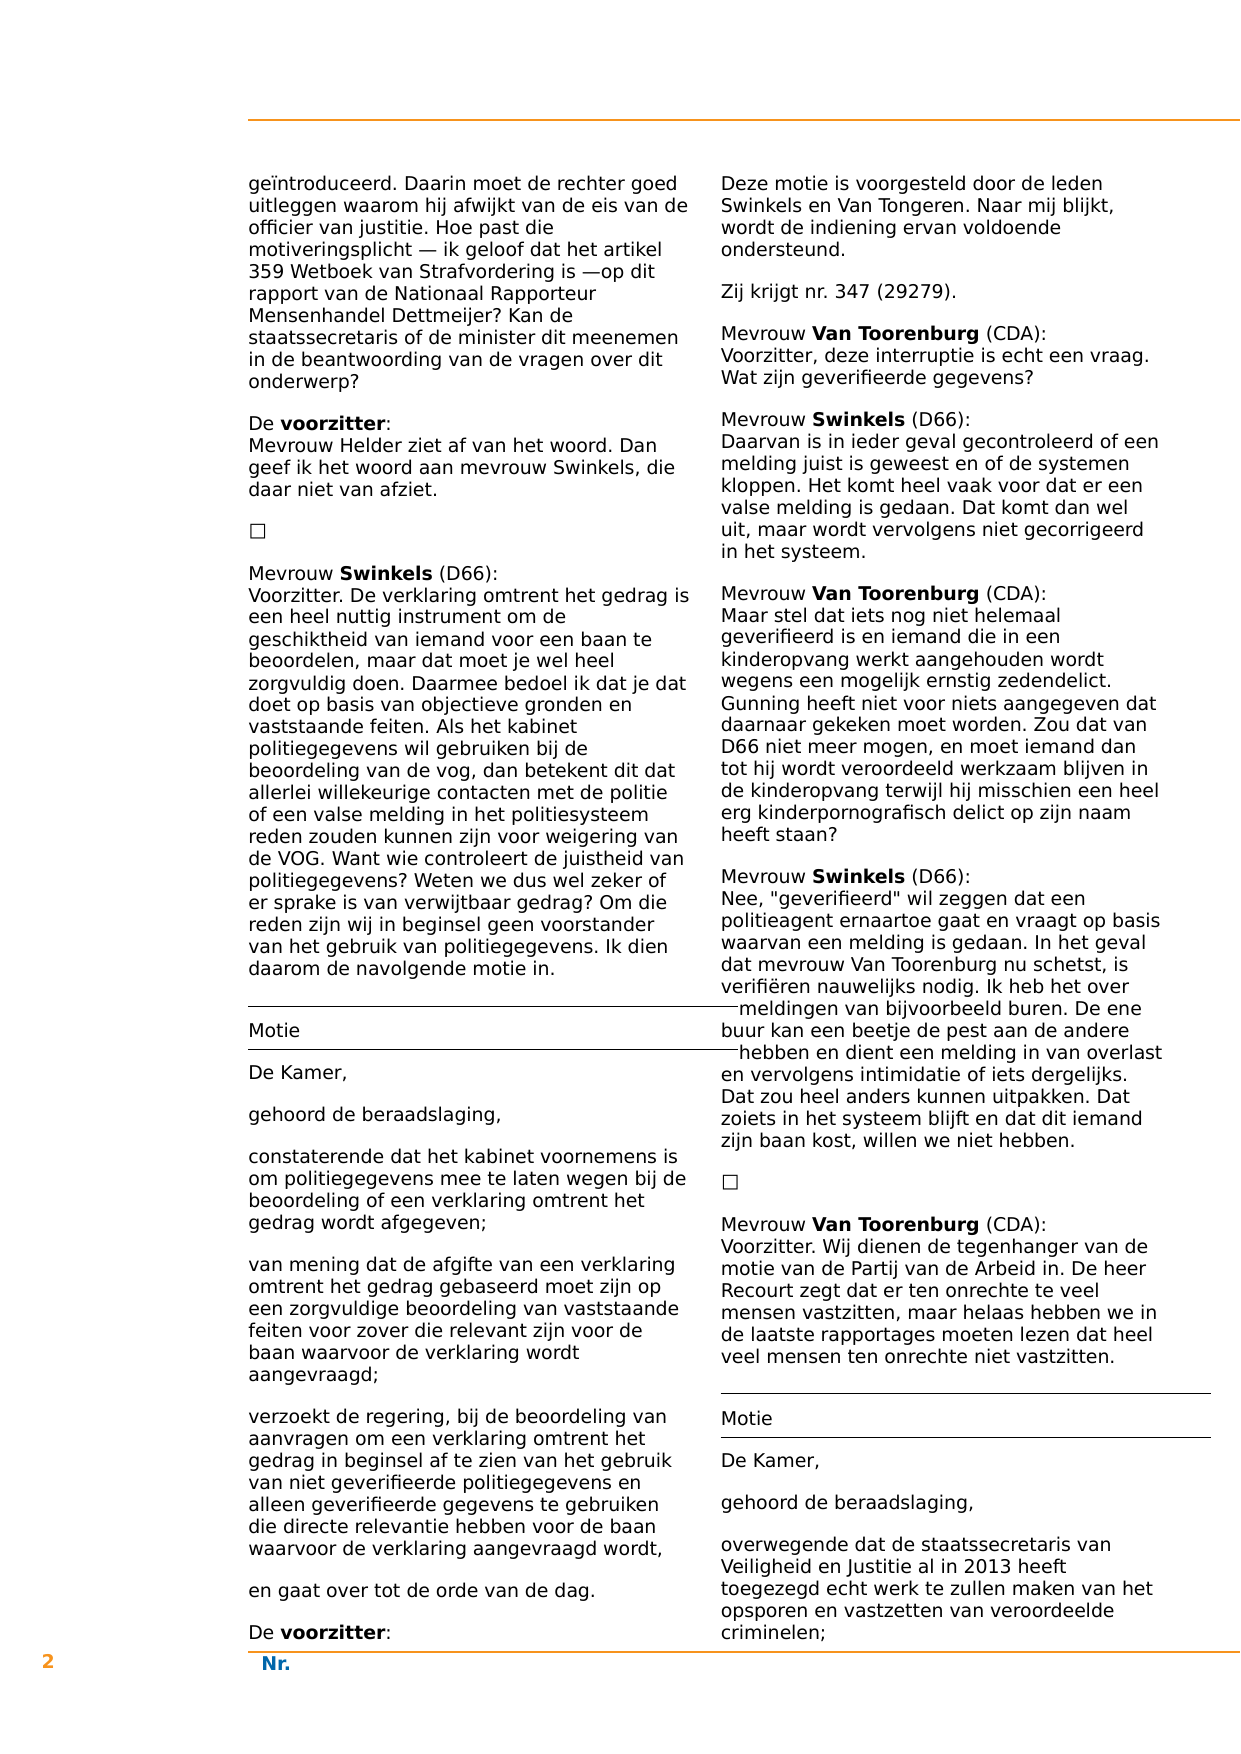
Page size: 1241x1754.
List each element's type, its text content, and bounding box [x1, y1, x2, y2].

text constaterende dat het kabinet voornemens is om politiegegevens mee te laten wegen bij de beoordeling of een verklaring omtrent het gedrag wordt afgegeven; [248, 1146, 691, 1234]
text Mevrouw Swinkels (D66): [721, 866, 1163, 888]
text Maar stel dat iets nog niet helemaal geverifieerd is en iemand die in een kinderopvang werkt aangehouden wordt wegens een mogelijk ernstig zedendelict. Gunning heeft niet voor niets aangegeven dat daarnaar gekeken moet worden. Zou dat van D66 niet meer mogen, en moet iemand dan tot hij wordt veroordeeld werkzaam blijven in de kinderopvang terwijl hij misschien een heel erg kinderpornografisch delict op zijn naam heeft staan? [721, 604, 1163, 846]
text De voorzitter: [248, 1622, 691, 1643]
text De Kamer, [721, 1450, 1163, 1472]
text Motie [721, 1408, 1163, 1430]
text Zij krijgt nr. 347 (29279). [721, 281, 1163, 303]
text Deze motie is voorgesteld door de leden Swinkels en Van Tongeren. Naar mij blijkt, wordt de indiening ervan voldoende ondersteund. [721, 173, 1163, 261]
text verzoekt de regering, bij de beoordeling van aanvragen om een verklaring omtrent het gedrag in beginsel af te zien van het gebruik van niet geverifieerde politiegegevens en alleen geverifieerde gegevens te gebruiken die directe relevantie hebben voor de baan waarvoor de verklaring aangevraagd wordt, [248, 1406, 691, 1559]
text ⬜ [721, 1172, 1163, 1194]
text Nee, "geverifieerd" wil zeggen dat een politieagent ernaartoe gaat en vraagt op basis waarvan een melding is gedaan. In het geval dat mevrouw Van Toorenburg nu schetst, is verifiëren nauwelijks nodig. Ik heb het over meldingen van bijvoorbeeld buren. De ene buur kan een beetje de pest aan de andere hebben en dient een melding in van overlast en vervolgens intimidatie of iets dergelijks. Dat zou heel anders kunnen uitpakken. Dat zoiets in het systeem blijft en dat dit iemand zijn baan kost, willen we niet hebben. [721, 888, 1163, 1152]
text Mevrouw Van Toorenburg (CDA): [721, 582, 1163, 604]
text van mening dat de afgifte van een verklaring omtrent het gedrag gebaseerd moet zijn op een zorgvuldige beoordeling van vaststaande feiten voor zover die relevant zijn voor de baan waarvoor de verklaring wordt aangevraagd; [248, 1254, 691, 1386]
text ⬜ [248, 521, 691, 542]
text geïntroduceerd. Daarin moet de rechter goed uitleggen waarom hij afwijkt van de eis van de officier van justitie. Hoe past die motiveringsplicht — ik geloof dat het artikel 359 Wetboek van Strafvordering is —op dit rapport van de Nationaal Rapporteur Mensenhandel Dettmeijer? Kan de staatssecretaris of de minister dit meenemen in de beantwoording van de vragen over dit onderwerp? [248, 173, 691, 393]
text overwegende dat de staatssecretaris van Veiligheid en Justitie al in 2013 heeft toegezegd echt werk te zullen maken van het opsporen en vastzetten van veroordeelde criminelen; [721, 1534, 1163, 1643]
text en gaat over tot de orde van de dag. [248, 1579, 691, 1602]
text De Kamer, [248, 1062, 691, 1084]
text De voorzitter: [248, 413, 691, 434]
text Voorzitter. Wij dienen de tegenhanger van de motie van de Partij van de Arbeid in. De heer Recourt zegt dat er ten onrechte te veel mensen vastzitten, maar helaas hebben we in de laatste rapportages moeten lezen dat heel veel mensen ten onrechte niet vastzitten. [721, 1236, 1163, 1368]
text Mevrouw Swinkels (D66): [248, 562, 691, 584]
text Mevrouw Van Toorenburg (CDA): [721, 1214, 1163, 1236]
text Mevrouw Van Toorenburg (CDA): [721, 323, 1163, 345]
text gehoord de beraadslaging, [248, 1104, 691, 1126]
text Voorzitter. De verklaring omtrent het gedrag is een heel nuttig instrument om de geschiktheid van iemand voor een baan te beoordelen, maar dat moet je wel heel zorgvuldig doen. Daarmee bedoel ik dat je dat doet op basis van objectieve gronden en vaststaande feiten. Als het kabinet politiegegevens wil gebruiken bij de beoordeling van de vog, dan betekent dit dat allerlei willekeurige contacten met de politie of een valse melding in het politiesysteem reden zouden kunnen zijn voor weigering van de VOG. Want wie controleert de juistheid van politiegegevens? Weten we dus wel zeker of er sprake is van verwijtbaar gedrag? Om die reden zijn wij in beginsel geen voorstander van het gebruik van politiegegevens. Ik dien daarom de navolgende motie in. [248, 584, 691, 980]
text Motie [248, 1020, 691, 1042]
text Mevrouw Helder ziet af van het woord. Dan geef ik het woord aan mevrouw Swinkels, die daar niet van afziet. [248, 434, 691, 501]
text Mevrouw Swinkels (D66): [721, 409, 1163, 431]
text gehoord de beraadslaging, [721, 1492, 1163, 1514]
text Daarvan is in ieder geval gecontroleerd of een melding juist is geweest en of de systemen kloppen. Het komt heel vaak voor dat er een valse melding is gedaan. Dat komt dan wel uit, maar wordt vervolgens niet gecorrigeerd in het systeem. [721, 431, 1163, 562]
text Voorzitter, deze interruptie is echt een vraag. Wat zijn geverifieerde gegevens? [721, 345, 1163, 389]
